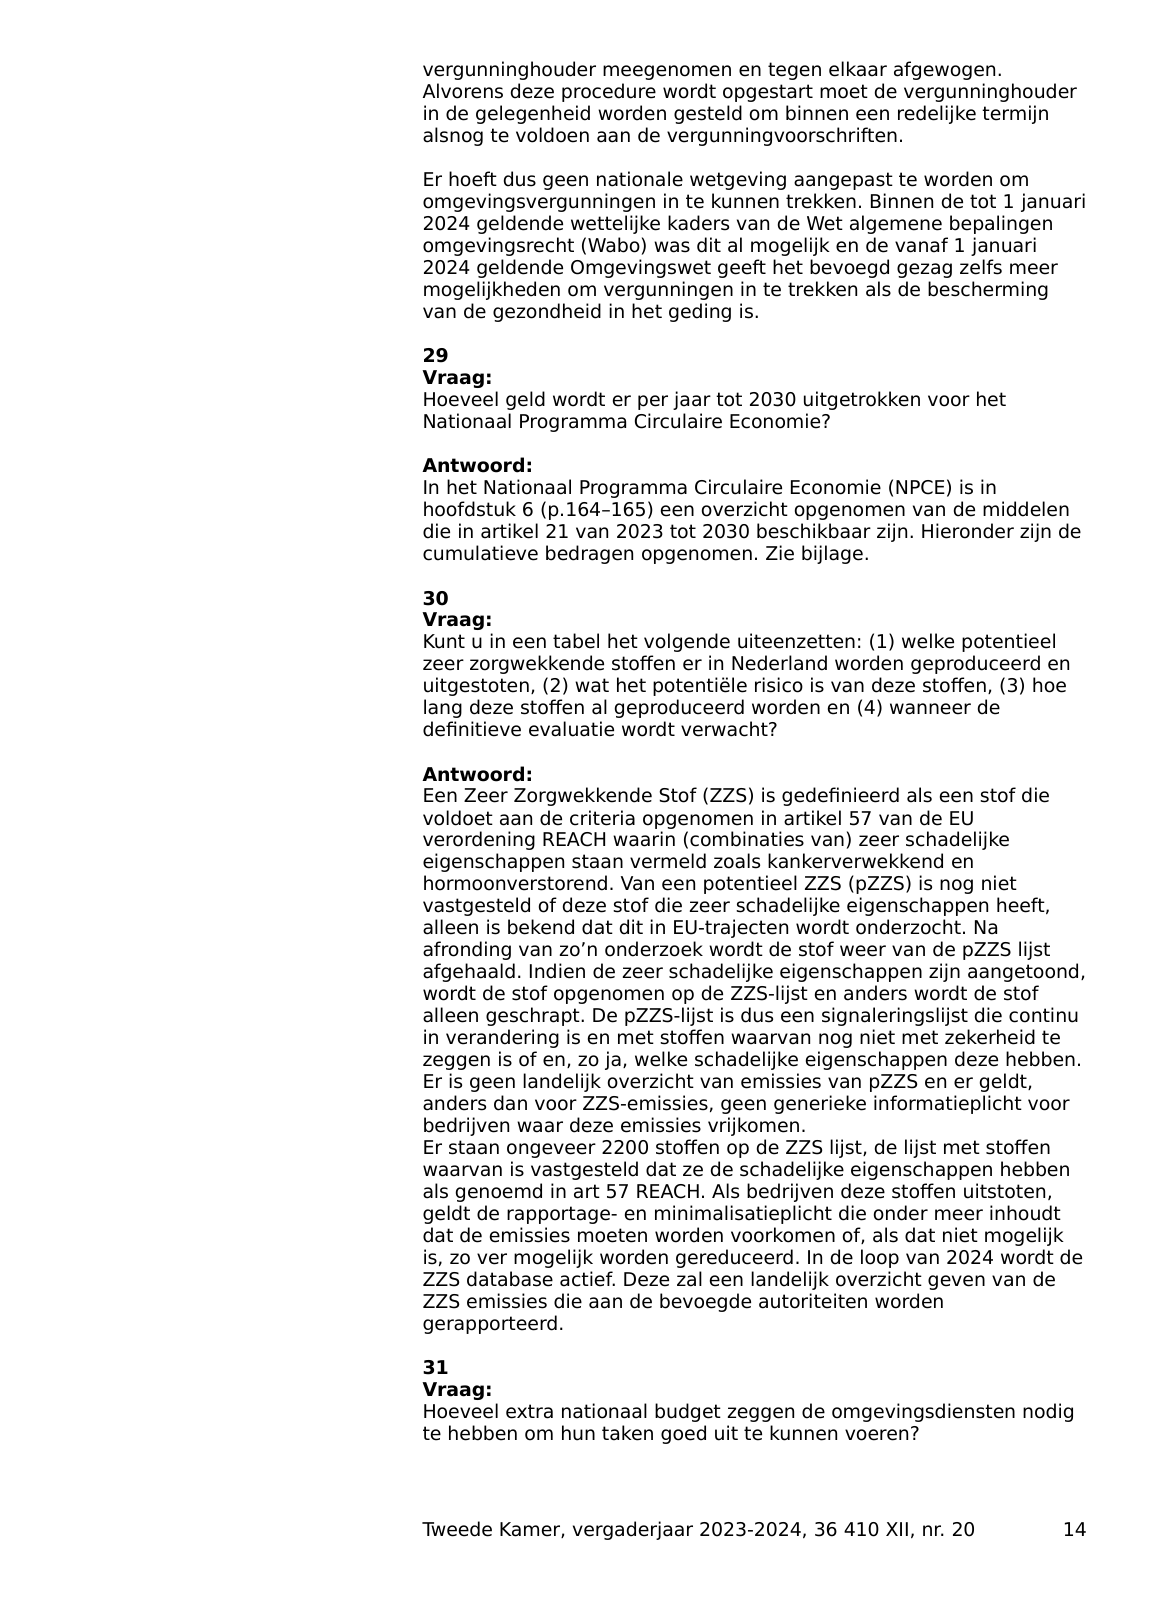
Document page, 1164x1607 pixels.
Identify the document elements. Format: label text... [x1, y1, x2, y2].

text 29 [422, 345, 1087, 367]
text Kunt u in een tabel het volgende uiteenzetten: (1) welke potentieel zeer zorgwekkende stoffen er in Nederland worden geproduceerd en uitgestoten, (2) wat het potentiële risico is van deze stoffen, (3) hoe lang deze stoffen al geproduceerd worden en (4) wanneer de definitieve evaluatie wordt verwacht? [422, 631, 1087, 741]
text Vraag: [422, 609, 1087, 631]
text Er hoeft dus geen nationale wetgeving aangepast te worden om omgevingsvergunningen in te kunnen trekken. Binnen de tot 1 januari 2024 geldende wettelijke kaders van de Wet algemene bepalingen omgevingsrecht (Wabo) was dit al mogelijk en de vanaf 1 januari 2024 geldende Omgevingswet geeft het bevoegd gezag zelfs meer mogelijkheden om vergunningen in te trekken als de bescherming van de gezondheid in het geding is. [422, 169, 1087, 323]
text Hoeveel geld wordt er per jaar tot 2030 uitgetrokken voor het Nationaal Programma Circulaire Economie? [422, 389, 1087, 433]
text Een Zeer Zorgwekkende Stof (ZZS) is gedefinieerd als een stof die voldoet aan de criteria opgenomen in artikel 57 van de EU verordening REACH waarin (combinaties van) zeer schadelijke eigenschappen staan vermeld zoals kankerverwekkend en hormoonverstorend. Van een potentieel ZZS (pZZS) is nog niet vastgesteld of deze stof die zeer schadelijke eigenschappen heeft, alleen is bekend dat dit in EU-trajecten wordt onderzocht. Na afronding van zo’n onderzoek wordt de stof weer van de pZZS lijst afgehaald. Indien de zeer schadelijke eigenschappen zijn aangetoond, wordt de stof opgenomen op de ZZS-lijst en anders wordt de stof alleen geschrapt. De pZZS-lijst is dus een signaleringslijst die continu in verandering is en met stoffen waarvan nog niet met zekerheid te zeggen is of en, zo ja, welke schadelijke eigenschappen deze hebben. [422, 785, 1087, 1071]
text 31 [422, 1357, 1087, 1379]
text In het Nationaal Programma Circulaire Economie (NPCE) is in hoofdstuk 6 (p.164–165) een overzicht opgenomen van de middelen die in artikel 21 van 2023 tot 2030 beschikbaar zijn. Hieronder zijn de cumulatieve bedragen opgenomen. Zie bijlage. [422, 477, 1087, 565]
text Vraag: [422, 367, 1087, 389]
text Er is geen landelijk overzicht van emissies van pZZS en er geldt, anders dan voor ZZS-emissies, geen generieke informatieplicht voor bedrijven waar deze emissies vrijkomen. [422, 1071, 1087, 1137]
text Vraag: [422, 1379, 1087, 1401]
text Hoeveel extra nationaal budget zeggen de omgevingsdiensten nodig te hebben om hun taken goed uit te kunnen voeren? [422, 1401, 1087, 1445]
text Er staan ongeveer 2200 stoffen op de ZZS lijst, de lijst met stoffen waarvan is vastgesteld dat ze de schadelijke eigenschappen hebben als genoemd in art 57 REACH. Als bedrijven deze stoffen uitstoten, geldt de rapportage- en minimalisatieplicht die onder meer inhoudt dat de emissies moeten worden voorkomen of, als dat niet mogelijk is, zo ver mogelijk worden gereduceerd. In de loop van 2024 wordt de ZZS database actief. Deze zal een landelijk overzicht geven van de ZZS emissies die aan de bevoegde autoriteiten worden gerapporteerd. [422, 1137, 1087, 1335]
text 30 [422, 587, 1087, 609]
text Antwoord: [422, 763, 1087, 785]
text Antwoord: [422, 455, 1087, 477]
text vergunninghouder meegenomen en tegen elkaar afgewogen. Alvorens deze procedure wordt opgestart moet de vergunninghouder in de gelegenheid worden gesteld om binnen een redelijke termijn alsnog te voldoen aan de vergunningvoorschriften. [422, 59, 1087, 147]
